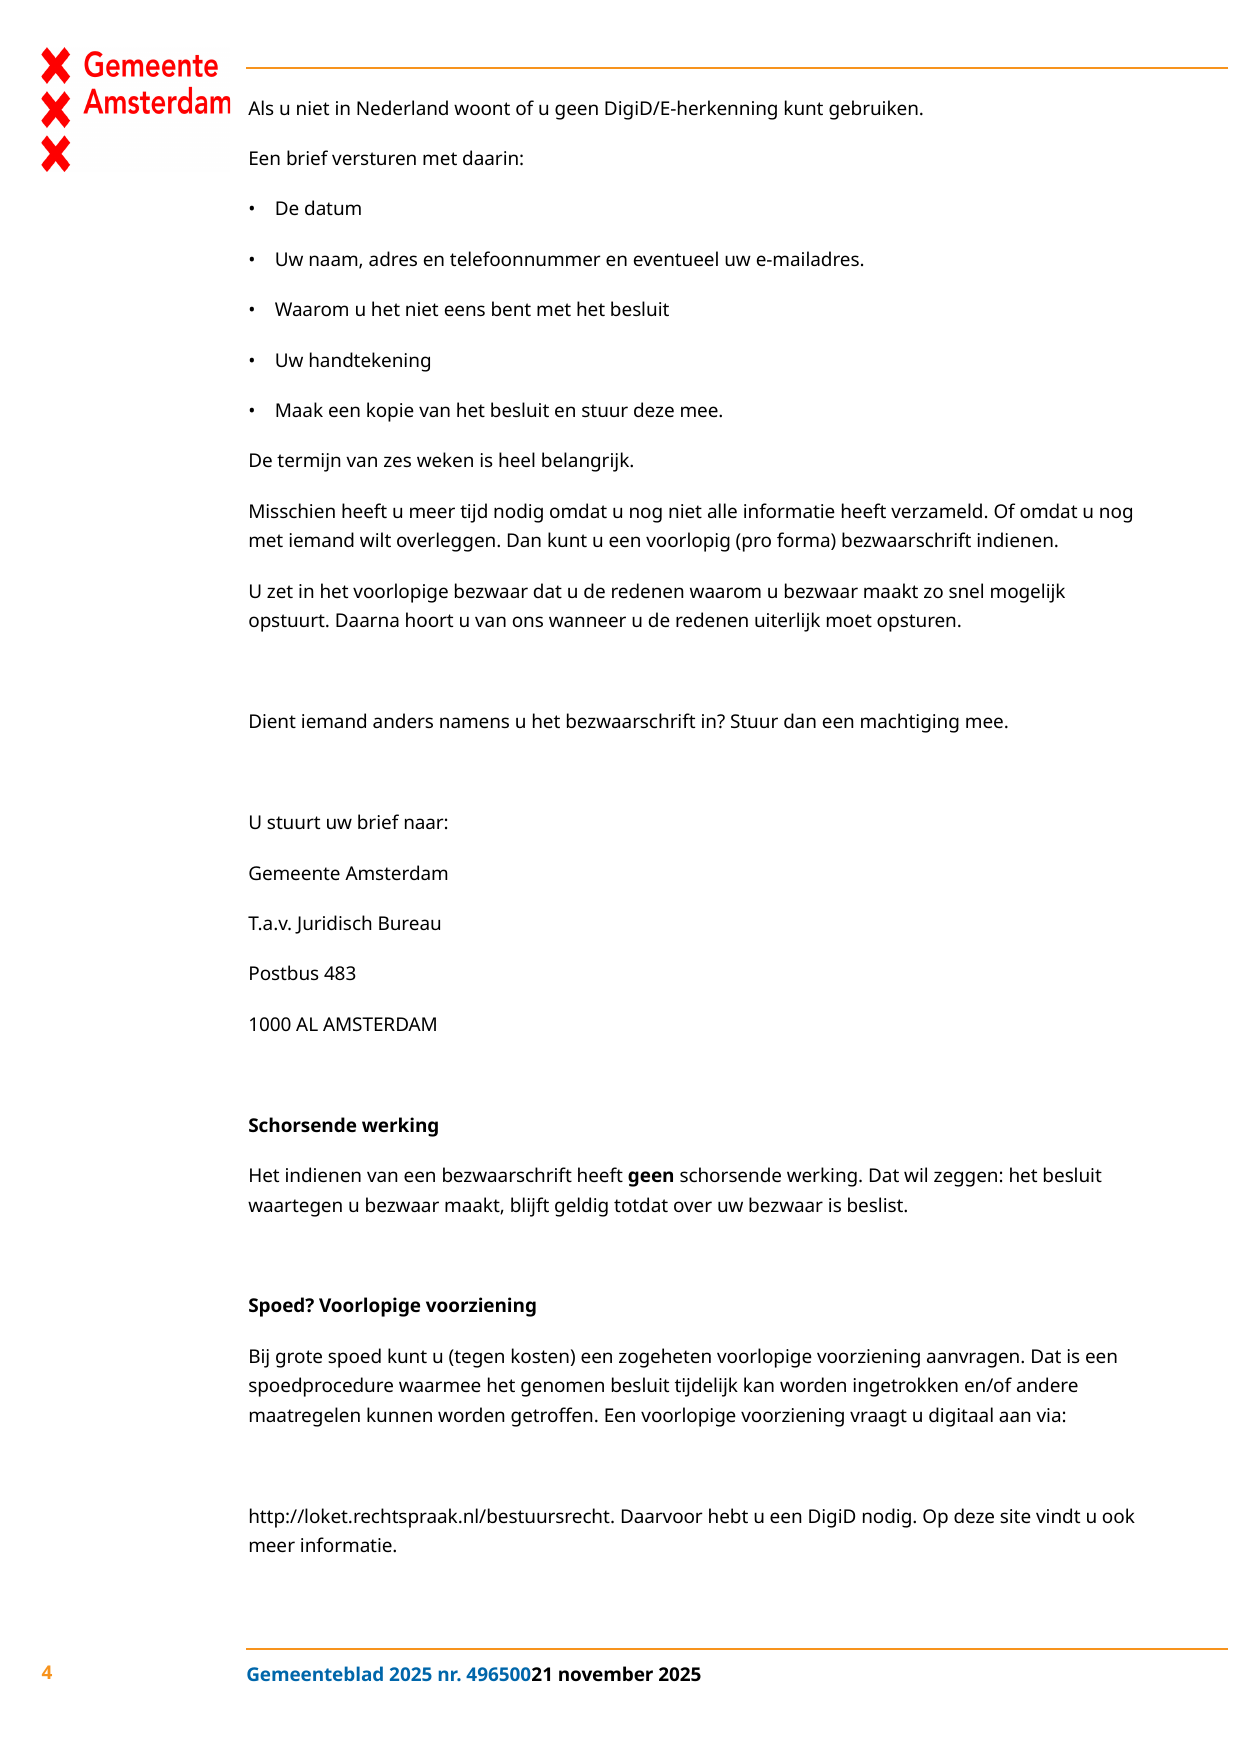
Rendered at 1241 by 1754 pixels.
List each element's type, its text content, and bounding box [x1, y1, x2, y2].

picture [41, 47, 231, 172]
text Misschien heeft u meer tijd nodig omdat u nog niet alle informatie heeft verzameld. Of omdat u nog met iemand wilt overleggen. Dan kunt u een voorlopig (pro forma) bezwaarschrift indienen. [248, 498, 1152, 553]
text Spoed? Voorlopige voorziening [248, 1293, 1152, 1318]
text Schorsende werking [248, 1112, 1152, 1138]
text Bij grote spoed kunt u (tegen kosten) een zogeheten voorlopige voorziening aanvragen. Dat is een spoedprocedure waarmee het genomen besluit tijdelijk kan worden ingetrokken en/of andere maatregelen kunnen worden getroffen. Een voorlopige voorziening vraagt u digitaal aan via: [248, 1343, 1152, 1428]
text Een brief versturen met daarin: [248, 145, 1152, 171]
text U zet in het voorlopige bezwaar dat u de redenen waarom u bezwaar maakt zo snel mogelijk opstuurt. Daarna hoort u van ons wanneer u de redenen uiterlijk moet opsturen. [248, 578, 1152, 633]
text Het indienen van een bezwaarschrift heeft geen schorsende werking. Dat wil zeggen: het besluit waartegen u bezwaar maakt, blijft geldig totdat over uw bezwaar is beslist. [248, 1162, 1152, 1218]
text De termijn van zes weken is heel belangrijk. [248, 448, 1152, 473]
text Als u niet in Nederland woont of u geen DigiD/E-herkenning kunt gebruiken. [248, 95, 1152, 121]
text Gemeente Amsterdam [248, 860, 1152, 886]
text http://loket.rechtspraak.nl/bestuursrecht. Daarvoor hebt u een DigiD nodig. Op deze site vindt u ook meer informatie. [248, 1503, 1152, 1558]
text • Maak een kopie van het besluit en stuur deze mee. [248, 397, 1152, 423]
text • Uw naam, adres en telefoonnummer en eventueel uw e-mailadres. [248, 246, 1152, 272]
text U stuurt uw brief naar: [248, 809, 1152, 835]
text 1000 AL AMSTERDAM [248, 1011, 1152, 1037]
text • Waarom u het niet eens bent met het besluit [248, 296, 1152, 322]
text Postbus 483 [248, 961, 1152, 986]
text T.a.v. Juridisch Bureau [248, 910, 1152, 936]
text • Uw handtekening [248, 347, 1152, 373]
text • De datum [248, 196, 1152, 221]
text Dient iemand anders namens u het bezwaarschrift in? Stuur dan een machtiging mee. [248, 708, 1152, 734]
